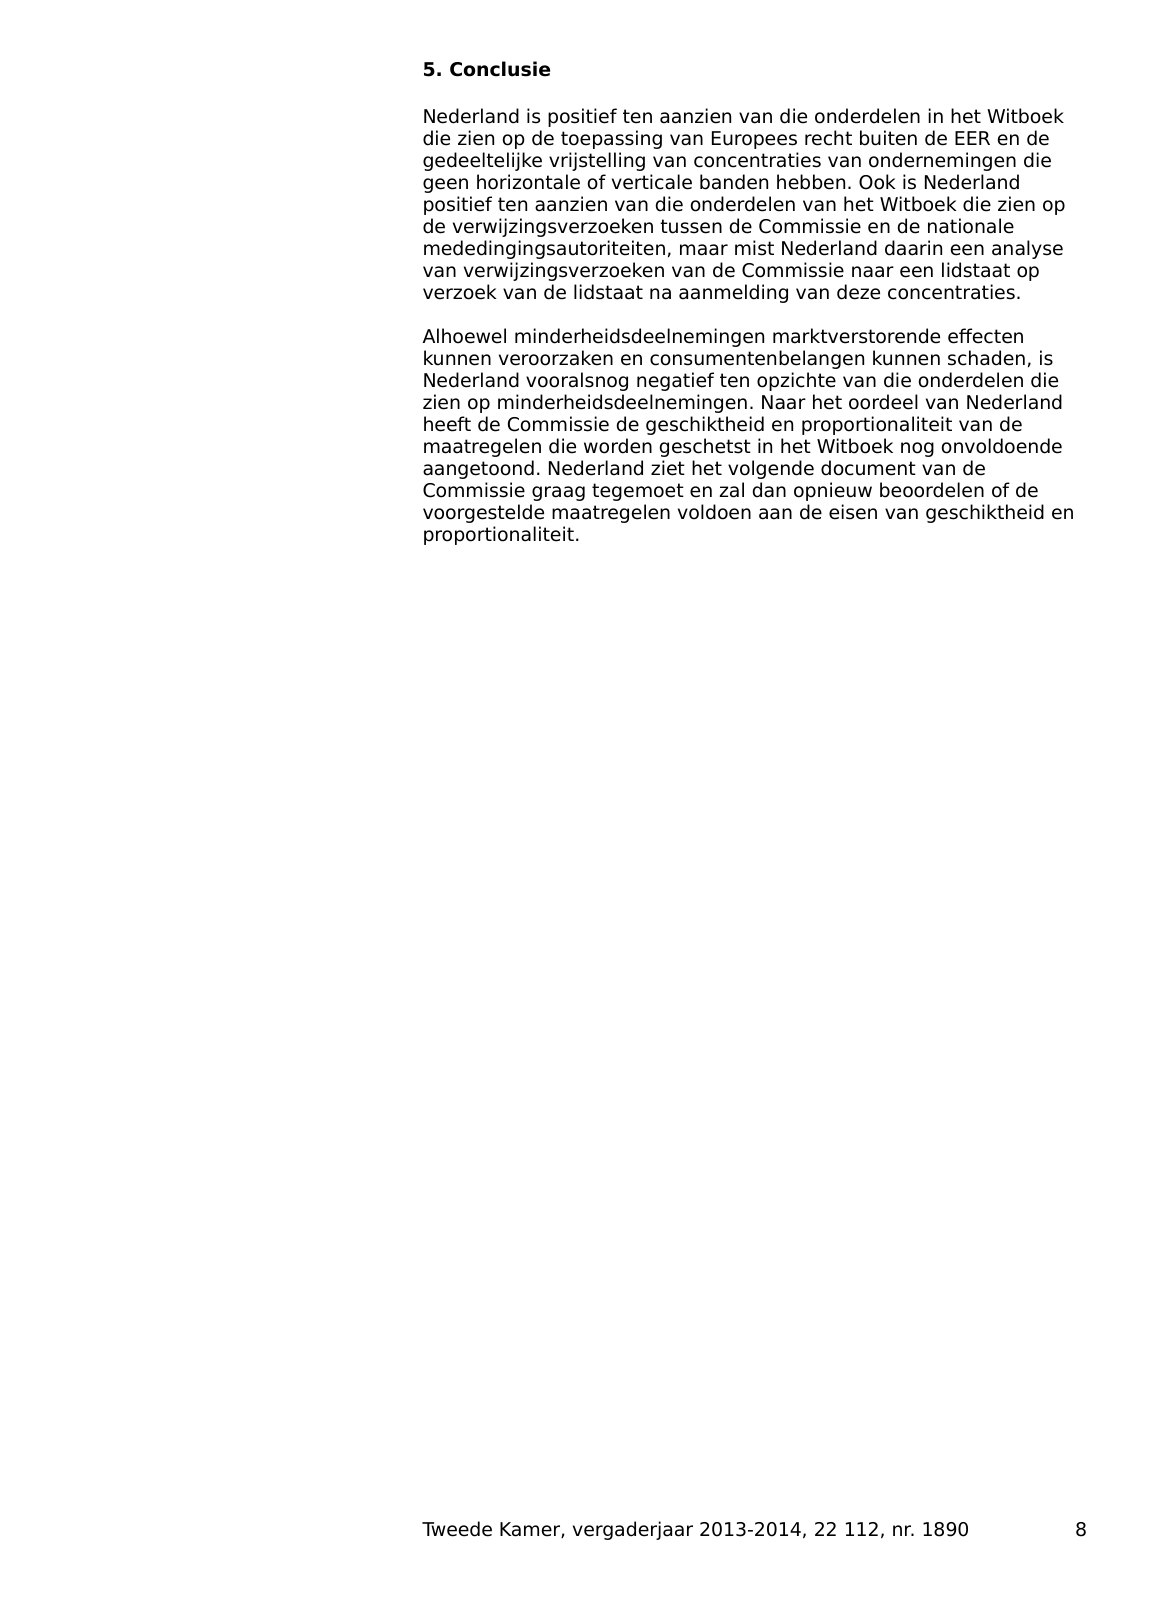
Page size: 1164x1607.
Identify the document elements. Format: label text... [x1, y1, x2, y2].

text Nederland is positief ten aanzien van die onderdelen in het Witboek die zien op de toepassing van Europees recht buiten de EER en de gedeeltelijke vrijstelling van concentraties van ondernemingen die geen horizontale of verticale banden hebben. Ook is Nederland positief ten aanzien van die onderdelen van het Witboek die zien op de verwijzingsverzoeken tussen de Commissie en de nationale mededingingsautoriteiten, maar mist Nederland daarin een analyse van verwijzingsverzoeken van de Commissie naar een lidstaat op verzoek van de lidstaat na aanmelding van deze concentraties. [422, 106, 1087, 304]
text Alhoewel minderheidsdeelnemingen marktverstorende effecten kunnen veroorzaken en consumentenbelangen kunnen schaden, is Nederland vooralsnog negatief ten opzichte van die onderdelen die zien op minderheidsdeelnemingen. Naar het oordeel van Nederland heeft de Commissie de geschiktheid en proportionaliteit van de maatregelen die worden geschetst in het Witboek nog onvoldoende aangetoond. Nederland ziet het volgende document van de Commissie graag tegemoet en zal dan opnieuw beoordelen of de voorgestelde maatregelen voldoen aan de eisen van geschiktheid en proportionaliteit. [422, 326, 1087, 546]
subtitle 5. Conclusie [422, 59, 1087, 81]
